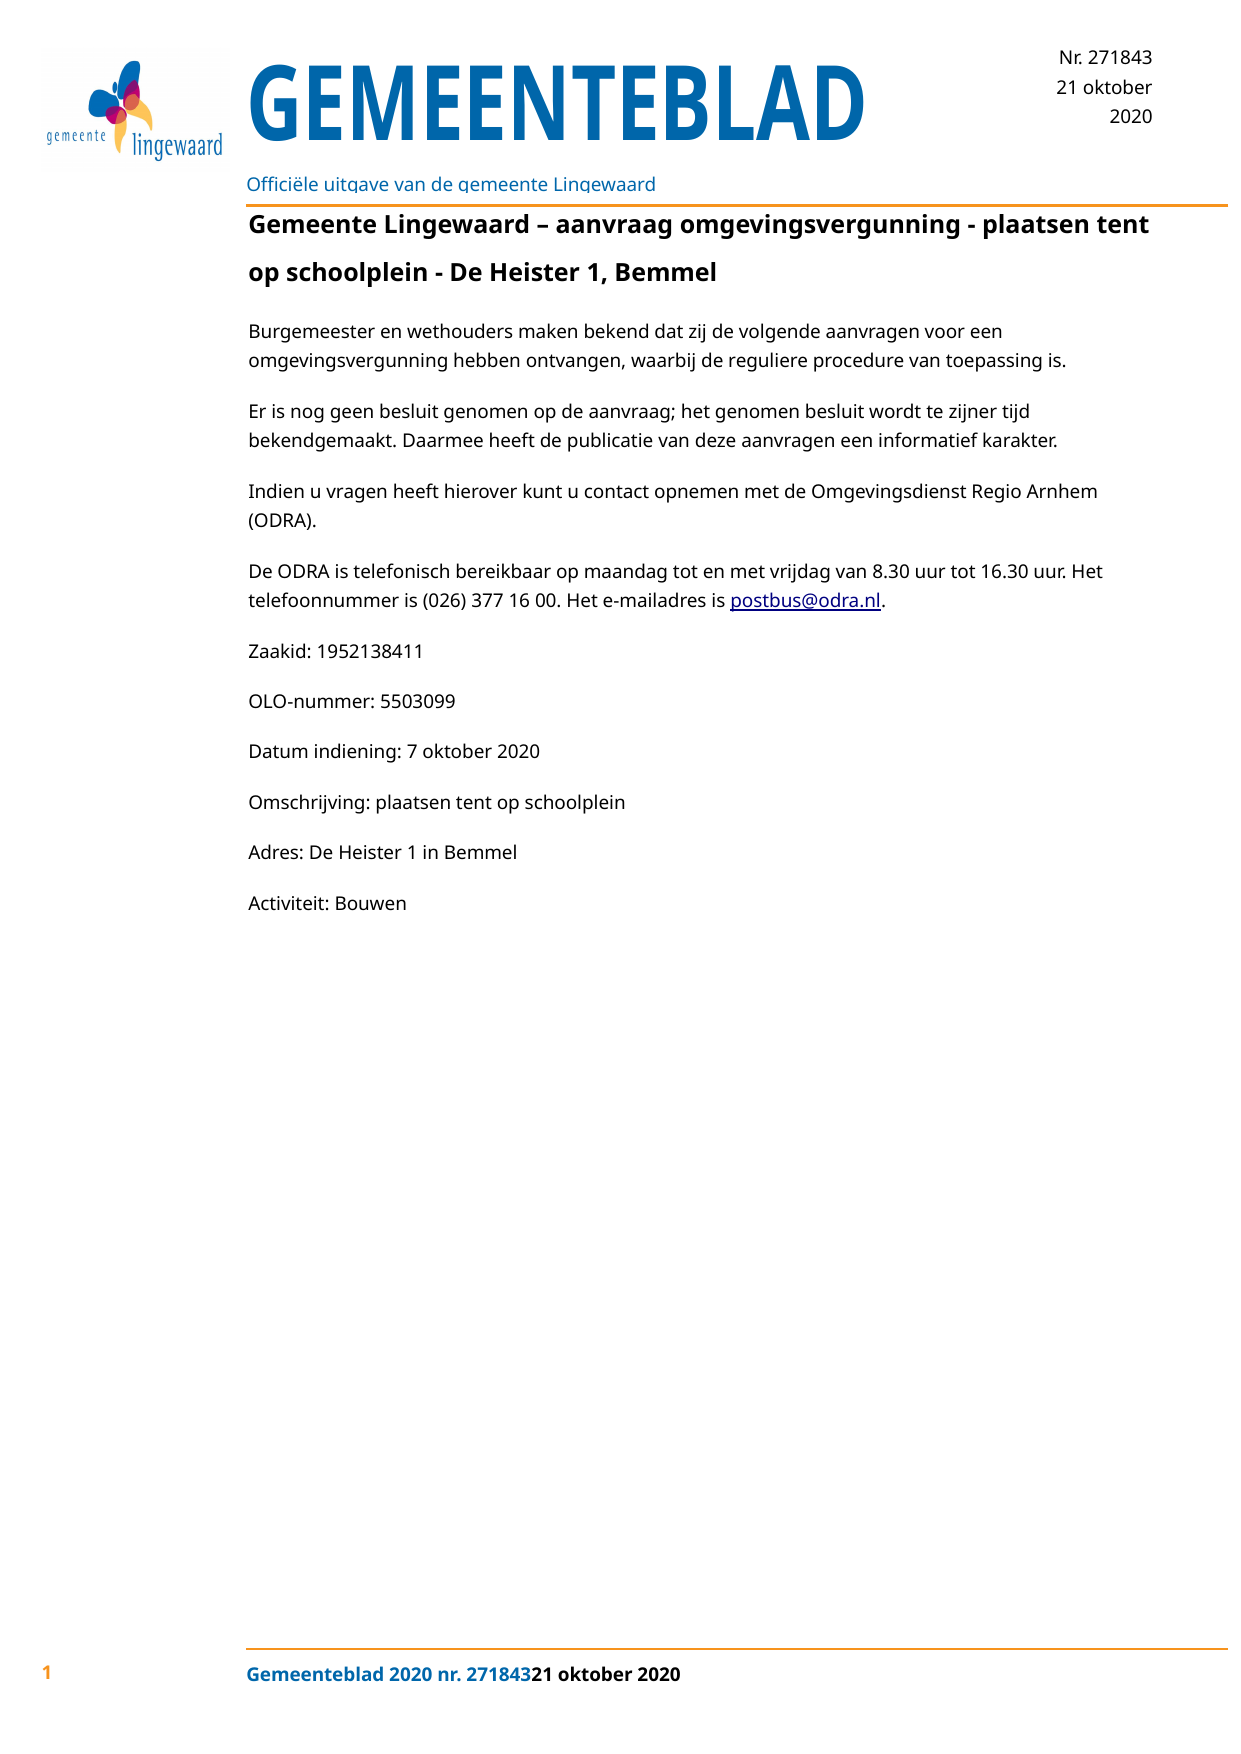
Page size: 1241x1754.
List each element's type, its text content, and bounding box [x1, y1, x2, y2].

text OLO-nummer: 5503099 [248, 688, 1152, 714]
text Burgemeester en wethouders maken bekend dat zij de volgende aanvragen voor een omgevingsvergunning hebben ontvangen, waarbij de reguliere procedure van toepassing is. [248, 318, 1152, 373]
text De ODRA is telefonisch bereikbaar op maandag tot en met vrijdag van 8.30 uur tot 16.30 uur. Het telefoonnummer is (026) 377 16 00. Het e-mailadres is postbus@odra.nl. [248, 558, 1152, 613]
picture [41, 47, 231, 172]
text Er is nog geen besluit genomen op de aanvraag; het genomen besluit wordt te zijner tijd bekendgemaakt. Daarmee heeft de publicatie van deze aanvragen een informatief karakter. [248, 398, 1152, 453]
text Indien u vragen heeft hierover kunt u contact opnemen met de Omgevingsdienst Regio Arnhem (ODRA). [248, 478, 1152, 533]
text Activiteit: Bouwen [248, 890, 1152, 916]
text Datum indiening: 7 oktober 2020 [248, 739, 1152, 764]
text Gemeente Lingewaard – aanvraag omgevingsvergunning - plaatsen tent op schoolplein - De Heister 1, Bemmel [248, 207, 1152, 288]
text Zaakid: 1952138411 [248, 638, 1152, 664]
text Adres: De Heister 1 in Bemmel [248, 839, 1152, 865]
text Omschrijving: plaatsen tent op schoolplein [248, 789, 1152, 815]
